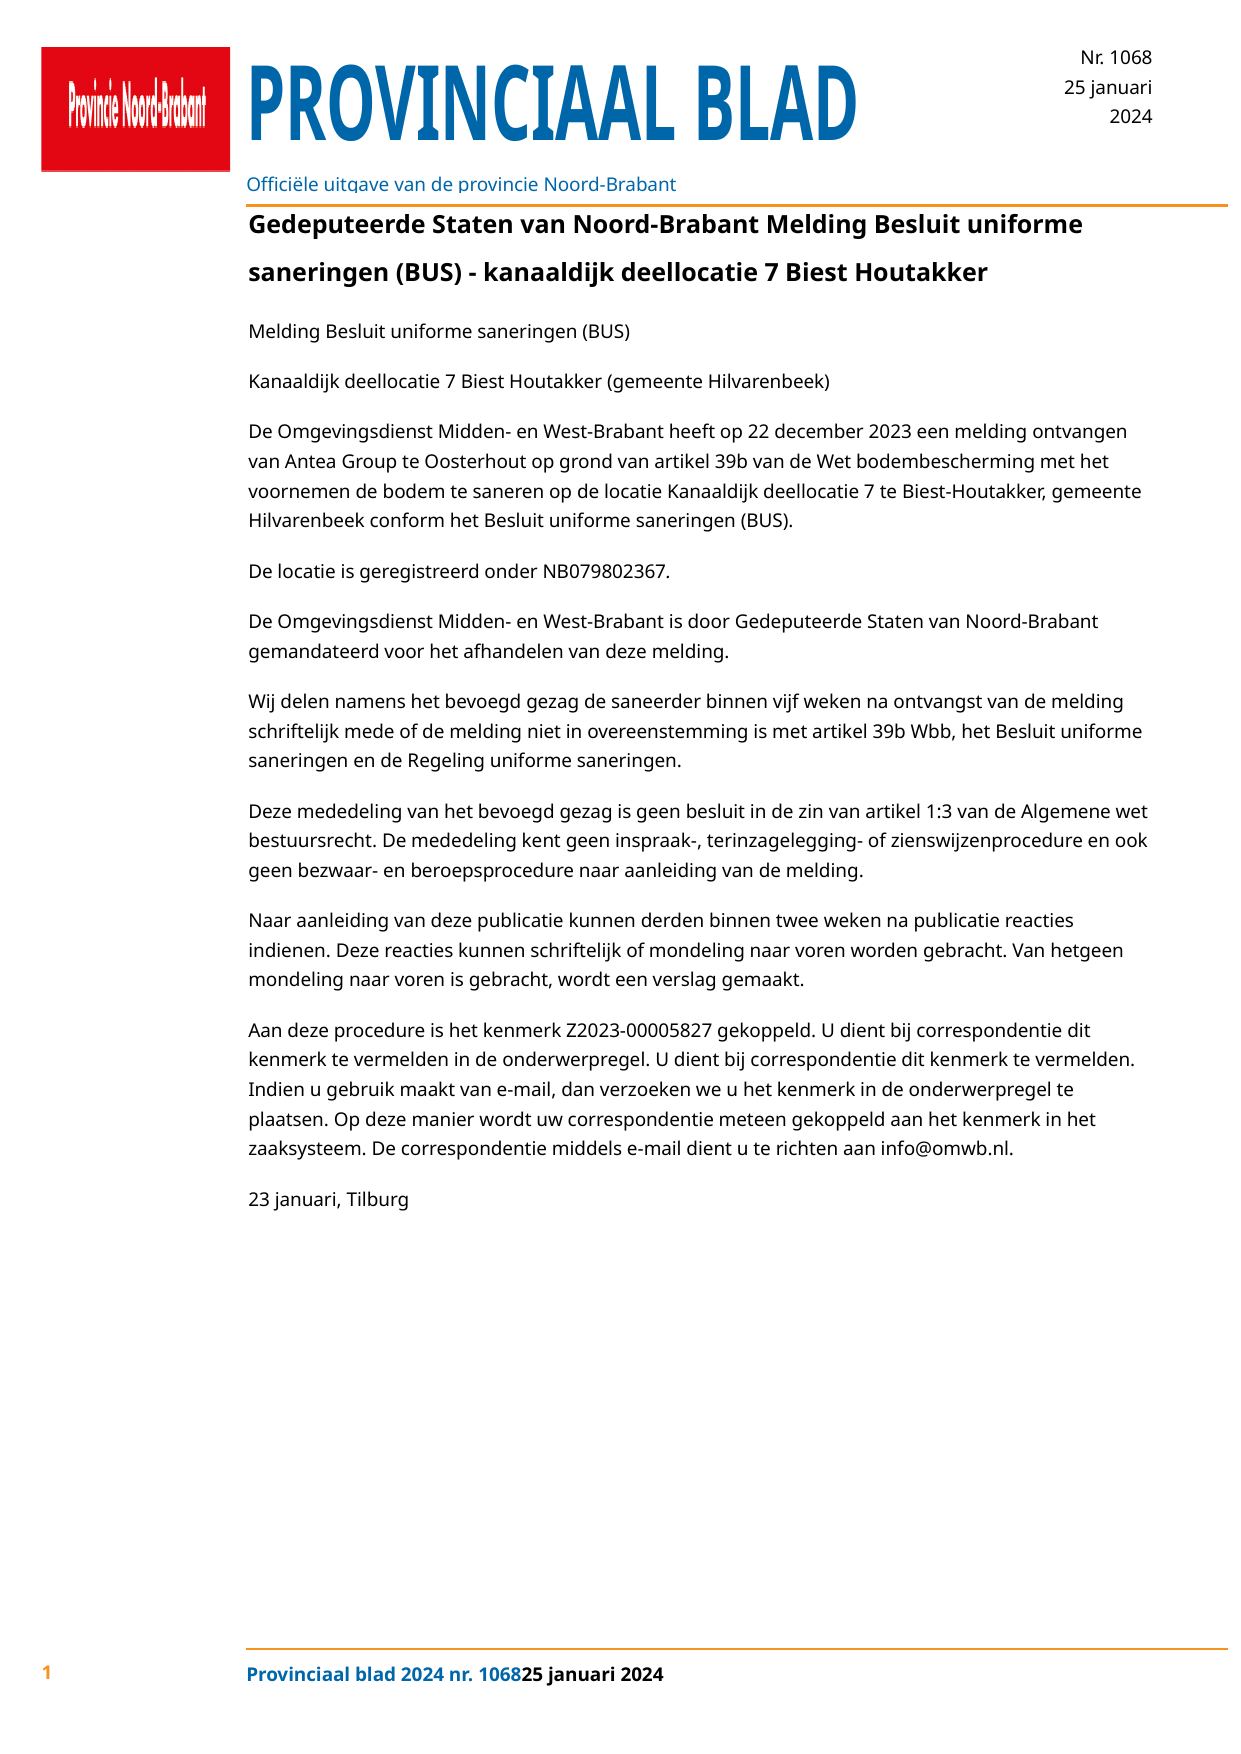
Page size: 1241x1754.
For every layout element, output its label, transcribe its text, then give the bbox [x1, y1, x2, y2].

text Gedeputeerde Staten van Noord-Brabant Melding Besluit uniforme saneringen (BUS) - kanaaldijk deellocatie 7 Biest Houtakker [248, 207, 1152, 288]
text Deze mededeling van het bevoegd gezag is geen besluit in de zin van artikel 1:3 van de Algemene wet bestuursrecht. De mededeling kent geen inspraak-, terinzagelegging- of zienswijzenprocedure en ook geen bezwaar- en beroepsprocedure naar aanleiding van de melding. [248, 798, 1152, 883]
text Kanaaldijk deellocatie 7 Biest Houtakker (gemeente Hilvarenbeek) [248, 368, 1152, 394]
text De Omgevingsdienst Midden- en West-Brabant heeft op 22 december 2023 een melding ontvangen van Antea Group te Oosterhout op grond van artikel 39b van de Wet bodembescherming met het voornemen de bodem te saneren op de locatie Kanaaldijk deellocatie 7 te Biest-Houtakker, gemeente Hilvarenbeek conform het Besluit uniforme saneringen (BUS). [248, 419, 1152, 533]
picture [41, 47, 231, 172]
text Melding Besluit uniforme saneringen (BUS) [248, 318, 1152, 344]
text Naar aanleiding van deze publicatie kunnen derden binnen twee weken na publicatie reacties indienen. Deze reacties kunnen schriftelijk of mondeling naar voren worden gebracht. Van hetgeen mondeling naar voren is gebracht, wordt een verslag gemaakt. [248, 907, 1152, 992]
text Wij delen namens het bevoegd gezag de saneerder binnen vijf weken na ontvangst van de melding schriftelijk mede of de melding niet in overeenstemming is met artikel 39b Wbb, het Besluit uniforme saneringen en de Regeling uniforme saneringen. [248, 688, 1152, 773]
text 23 januari, Tilburg [248, 1186, 1152, 1212]
text Aan deze procedure is het kenmerk Z2023-00005827 gekoppeld. U dient bij correspondentie dit kenmerk te vermelden in de onderwerpregel. U dient bij correspondentie dit kenmerk te vermelden. Indien u gebruik maakt van e-mail, dan verzoeken we u het kenmerk in de onderwerpregel te plaatsen. Op deze manier wordt uw correspondentie meteen gekoppeld aan het kenmerk in het zaaksysteem. De correspondentie middels e-mail dient u te richten aan info@omwb.nl. [248, 1017, 1152, 1161]
text De locatie is geregistreerd onder NB079802367. [248, 558, 1152, 584]
text De Omgevingsdienst Midden- en West-Brabant is door Gedeputeerde Staten van Noord-Brabant gemandateerd voor het afhandelen van deze melding. [248, 608, 1152, 664]
